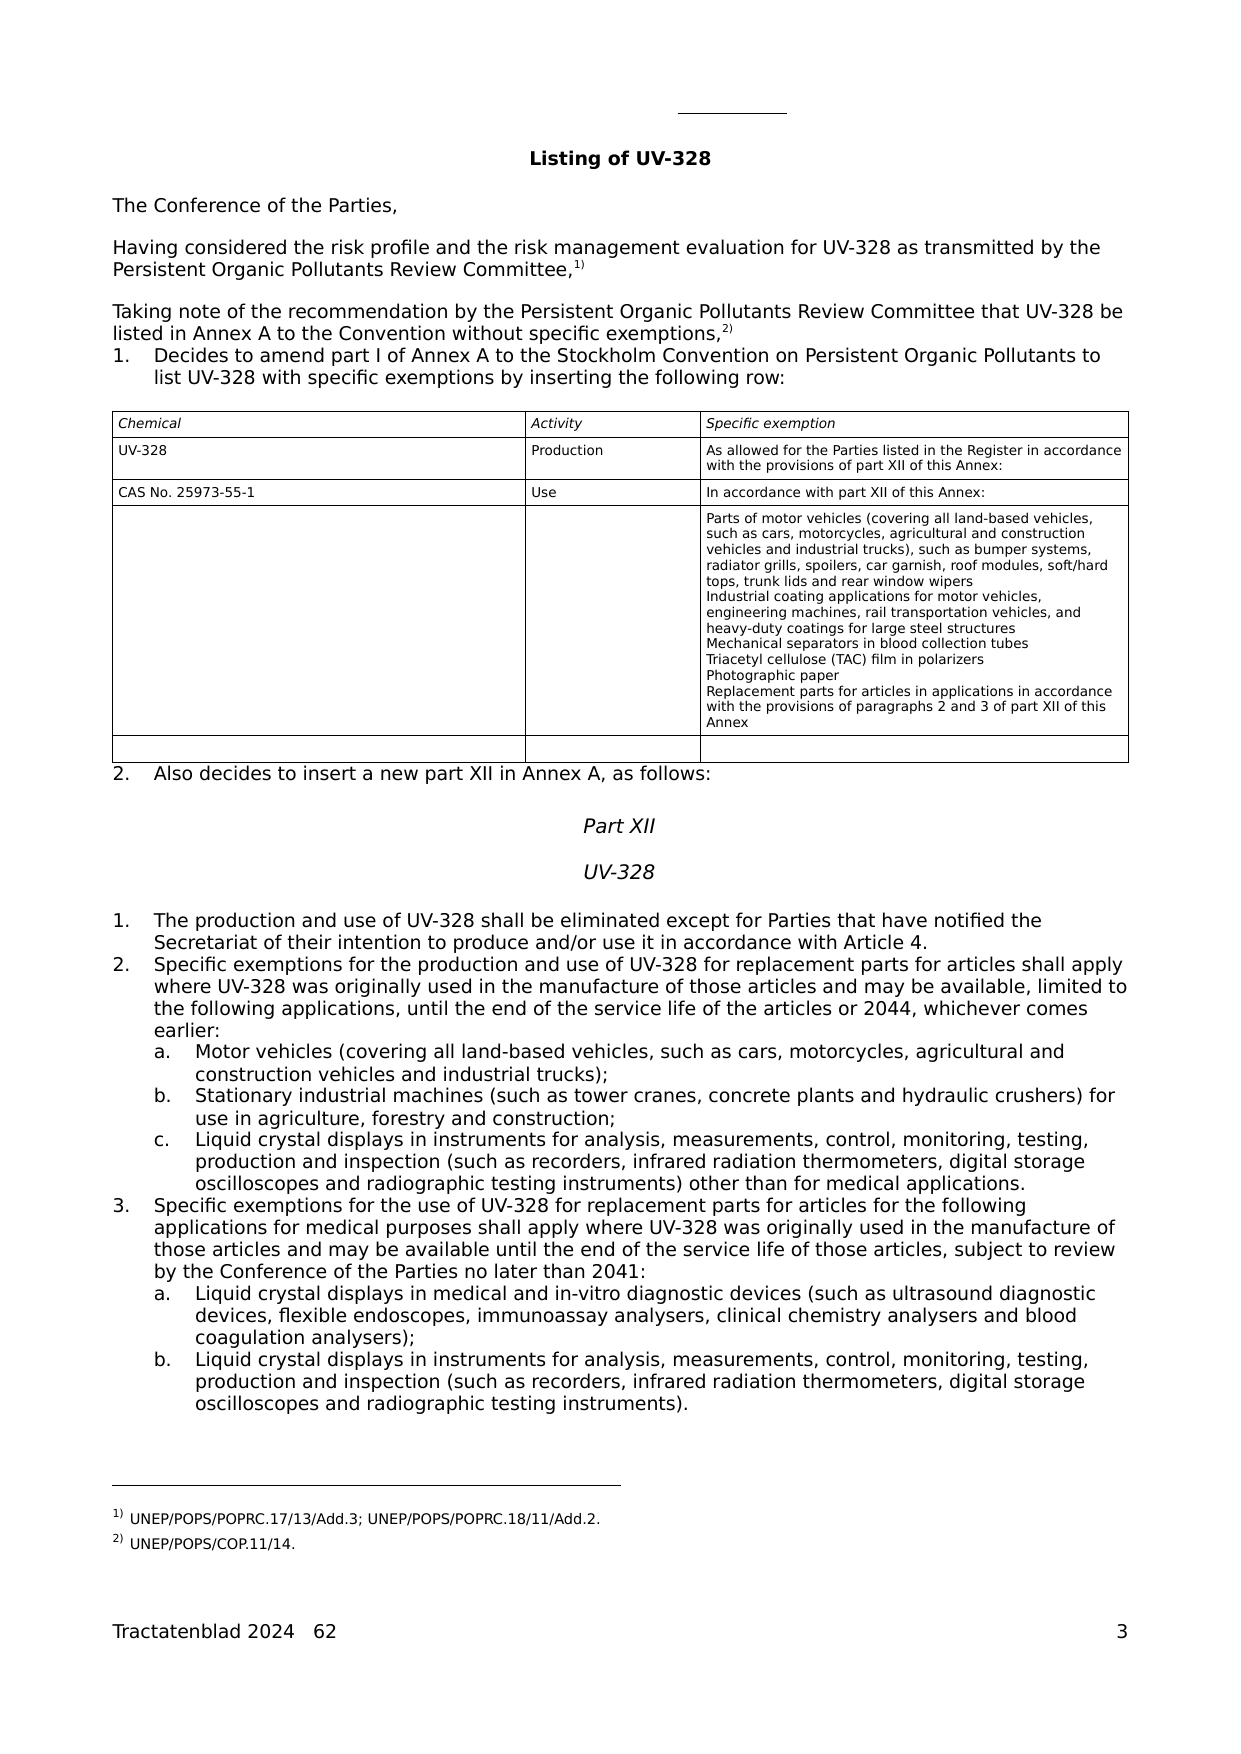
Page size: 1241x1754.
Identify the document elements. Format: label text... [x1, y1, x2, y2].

table_cell Production [526, 438, 700, 479]
table_cell Use [526, 480, 700, 505]
table_header Activity [526, 412, 700, 437]
subtitle Listing of UV-328 [112, 148, 1128, 170]
table_cell [526, 506, 700, 735]
table_cell [526, 736, 700, 762]
table_header Specific exemption [701, 412, 1128, 437]
table_cell CAS No. 25973-55-1 [113, 480, 525, 505]
text 3. Specific exemptions for the use of UV-328 for replacement parts for articles for the following applications for medical purposes shall apply where UV-328 was originally used in the manufacture of those articles and may be available until the end of the service life of those articles, subject to review by the Conference of the Parties no later than 2041: [112, 1195, 1128, 1283]
table_cell UV-328 [113, 438, 525, 479]
text b. Liquid crystal displays in instruments for analysis, measurements, control, monitoring, testing, production and inspection (such as recorders, infrared radiation thermometers, digital storage oscilloscopes and radiographic testing instruments). [153, 1349, 1128, 1415]
text c. Liquid crystal displays in instruments for analysis, measurements, control, monitoring, testing, production and inspection (such as recorders, infrared radiation thermometers, digital storage oscilloscopes and radiographic testing instruments) other than for medical applications. [153, 1129, 1128, 1195]
text 2. Specific exemptions for the production and use of UV-328 for replacement parts for articles shall apply where UV-328 was originally used in the manufacture of those articles and may be available, limited to the following applications, until the end of the service life of the articles or 2044, whichever comes earlier: [112, 953, 1128, 1041]
text Taking note of the recommendation by the Persistent Organic Pollutants Review Committee that UV-328 be listed in Annex A to the Convention without specific exemptions, [112, 301, 1128, 345]
text b. Stationary industrial machines (such as tower cranes, concrete plants and hydraulic crushers) for use in agriculture, forestry and construction; [153, 1085, 1128, 1129]
table_cell As allowed for the Parties listed in the Register in accordance with the provisions of part XII of this Annex: [701, 438, 1128, 479]
text The Conference of the Parties, [112, 195, 1128, 217]
text Having considered the risk profile and the risk management evaluation for UV-328 as transmitted by the Persistent Organic Pollutants Review Committee, [112, 237, 1128, 281]
table_cell [701, 736, 1128, 762]
text UNEP/POPS/POPRC.17/13/Add.3; UNEP/POPS/POPRC.18/11/Add.2. [112, 1507, 1128, 1529]
text a. Motor vehicles (covering all land-based vehicles, such as cars, motorcycles, agricultural and construction vehicles and industrial trucks); [153, 1041, 1128, 1085]
table_cell [113, 736, 525, 762]
table_cell Parts of motor vehicles (covering all land-based vehicles, such as cars, motorcycles, agricultural and construction vehicles and industrial trucks), such as bumper systems, radiator grills, spoilers, car garnish, roof modules, soft/hard tops, trunk lids and rear window wipers Industrial coating applications for motor vehicles, engineering machines, rail transportation vehicles, and heavy-duty coatings for large steel structures Mechanical separators in blood collection tubes Triacetyl cellulose (TAC) film in polarizers Photographic paper Replacement parts for articles in applications in accordance with the provisions of paragraphs 2 and 3 of part XII of this Annex [701, 506, 1128, 735]
table_header Chemical [113, 412, 525, 437]
table_cell In accordance with part XII of this Annex: [701, 480, 1128, 505]
text 1. Decides to amend part I of Annex A to the Stockholm Convention on Persistent Organic Pollutants to list UV-328 with specific exemptions by inserting the following row: [112, 345, 1128, 389]
text 1. The production and use of UV-328 shall be eliminated except for Parties that have notified the Secretariat of their intention to produce and/or use it in accordance with Article 4. [112, 909, 1128, 953]
subtitle Part XII UV-328 [112, 814, 1128, 884]
text UNEP/POPS/COP.11/14. [112, 1532, 1128, 1554]
table_cell [113, 506, 525, 735]
text a. Liquid crystal displays in medical and in-vitro diagnostic devices (such as ultrasound diagnostic devices, flexible endoscopes, immunoassay analysers, clinical chemistry analysers and blood coagulation analysers); [153, 1283, 1128, 1349]
text 2. Also decides to insert a new part XII in Annex A, as follows: [112, 763, 1128, 784]
